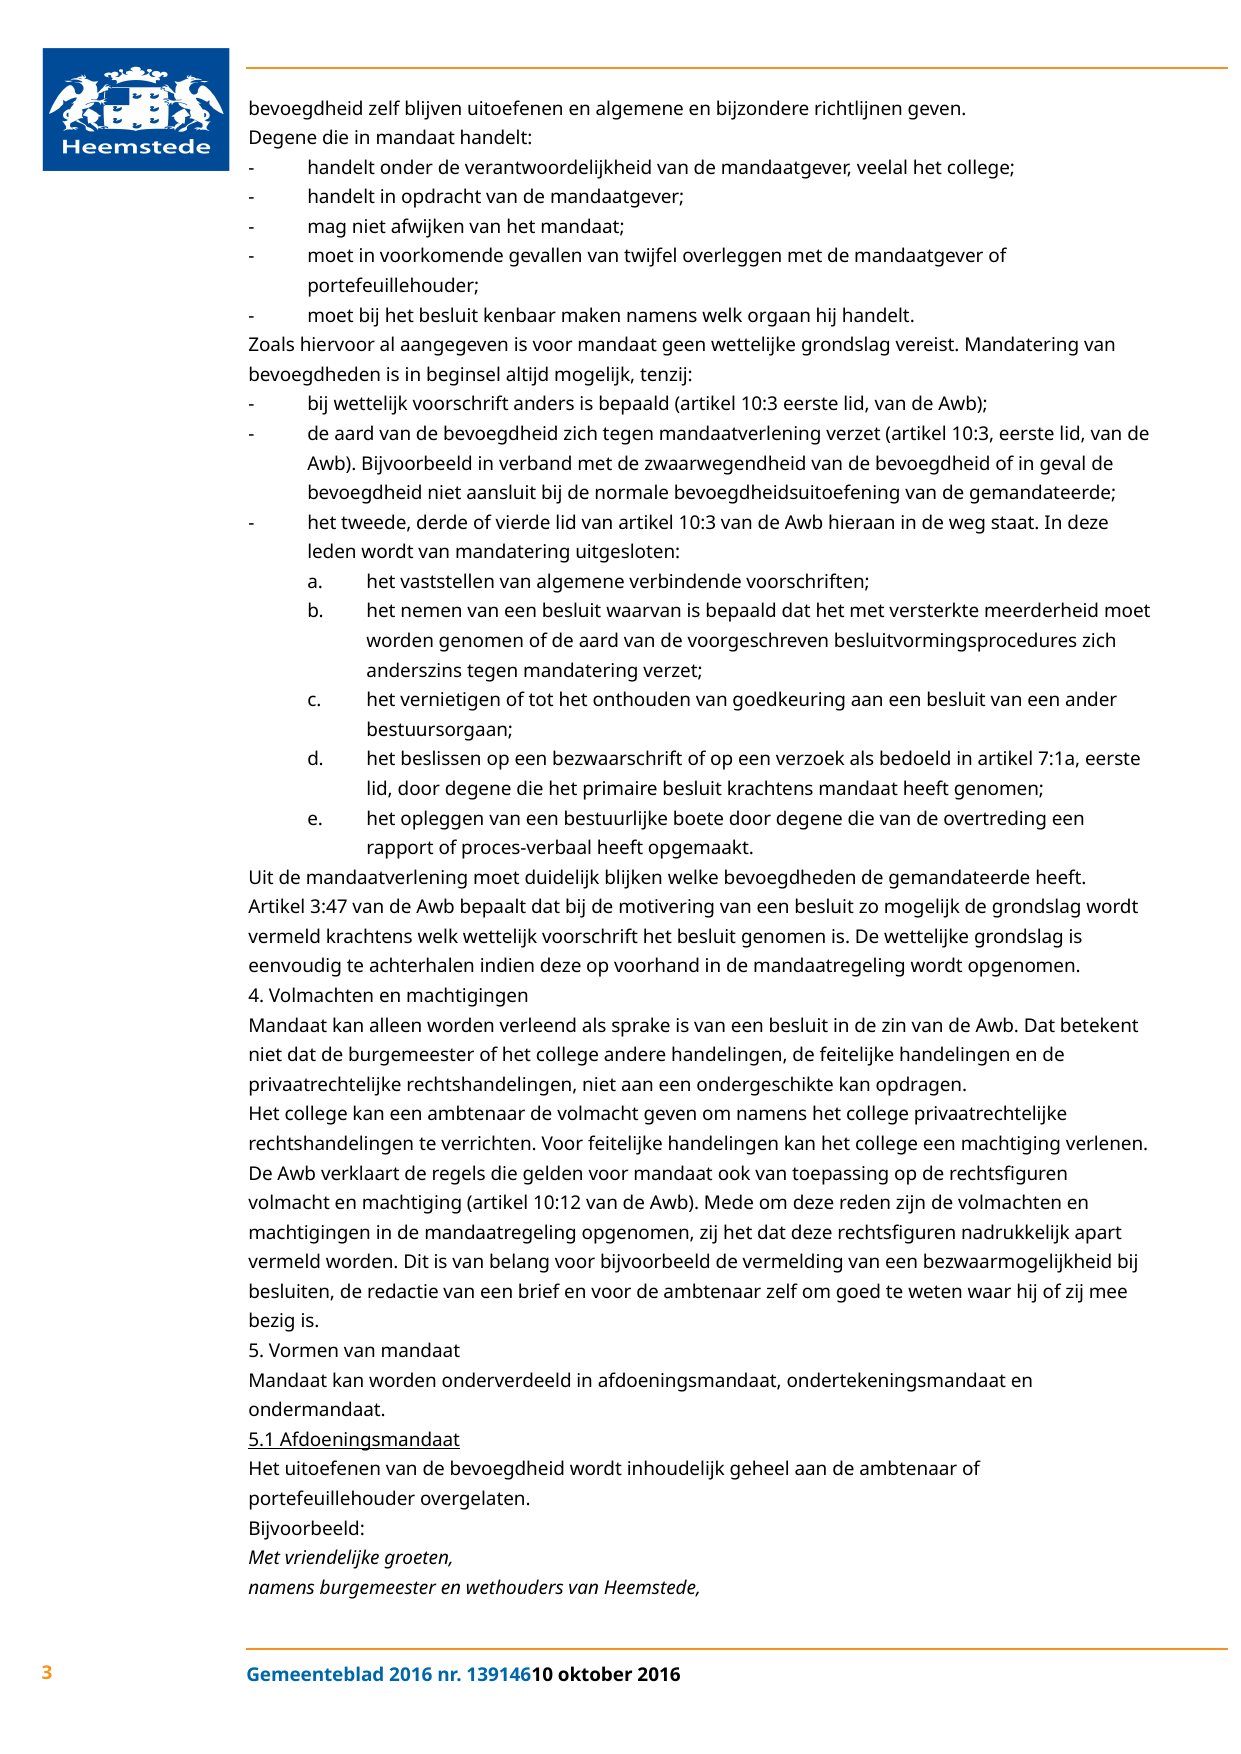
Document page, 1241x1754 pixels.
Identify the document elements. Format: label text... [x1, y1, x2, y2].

text Artikel 3:47 van de Awb bepaalt dat bij de motivering van een besluit zo mogelijk de grondslag wordt vermeld krachtens welk wettelijk voorschrift het besluit genomen is. De wettelijke grondslag is eenvoudig te achterhalen indien deze op voorhand in de mandaatregeling wordt opgenomen. [248, 893, 1152, 978]
list bij wettelijk voorschrift anders is bepaald (artikel 10:3 eerste lid, van de Awb); [248, 391, 1152, 416]
list het nemen van een besluit waarvan is bepaald dat het met versterkte meerderheid moet worden genomen of de aard van de voorgeschreven besluitvormingsprocedures zich anderszins tegen mandatering verzet; [307, 598, 1152, 683]
list het opleggen van een bestuurlijke boete door degene die van de overtreding een rapport of proces-verbaal heeft opgemaakt. [307, 805, 1152, 860]
text Bijvoorbeeld: [248, 1515, 1152, 1541]
list het tweede, derde of vierde lid van artikel 10:3 van de Awb hieraan in de weg staat. In deze leden wordt van mandatering uitgesloten: [248, 509, 1152, 564]
text Het college kan een ambtenaar de volmacht geven om namens het college privaatrechtelijke rechtshandelingen te verrichten. Voor feitelijke handelingen kan het college een machtiging verlenen. [248, 1101, 1152, 1156]
text 4. Volmachten en machtigingen [248, 982, 1152, 1008]
text Het uitoefenen van de bevoegdheid wordt inhoudelijk geheel aan de ambtenaar of portefeuillehouder overgelaten. [248, 1456, 1152, 1511]
text 5. Vormen van mandaat [248, 1337, 1152, 1363]
text De Awb verklaart de regels die gelden voor mandaat ook van toepassing op de rechtsfiguren volmacht en machtiging (artikel 10:12 van de Awb). Mede om deze reden zijn de volmachten en machtigingen in de mandaatregeling opgenomen, zij het dat deze rechtsfiguren nadrukkelijk apart vermeld worden. Dit is van belang voor bijvoorbeeld de vermelding van een bezwaarmogelijkheid bij besluiten, de redactie van een brief en voor de ambtenaar zelf om goed te weten waar hij of zij mee bezig is. [248, 1160, 1152, 1333]
list moet in voorkomende gevallen van twijfel overleggen met de mandaatgever of portefeuillehouder; [248, 243, 1152, 298]
list mag niet afwijken van het mandaat; [248, 213, 1152, 239]
text Met vriendelijke groeten, [248, 1544, 1152, 1570]
text Mandaat kan worden onderverdeeld in afdoeningsmandaat, ondertekeningsmandaat en ondermandaat. [248, 1367, 1152, 1422]
text namens burgemeester en wethouders van Heemstede, [248, 1574, 1152, 1600]
text Degene die in mandaat handelt: [248, 124, 1152, 150]
text bevoegdheid zelf blijven uitoefenen en algemene en bijzondere richtlijnen geven. [248, 95, 1152, 121]
picture [41, 47, 231, 172]
text Zoals hiervoor al aangegeven is voor mandaat geen wettelijke grondslag vereist. Mandatering van bevoegdheden is in beginsel altijd mogelijk, tenzij: [248, 331, 1152, 387]
text 5.1 Afdoeningsmandaat [248, 1426, 1152, 1452]
list handelt onder de verantwoordelijkheid van de mandaatgever, veelal het college; [248, 154, 1152, 180]
list het vernietigen of tot het onthouden van goedkeuring aan een besluit van een ander bestuursorgaan; [307, 686, 1152, 742]
list de aard van de bevoegdheid zich tegen mandaatverlening verzet (artikel 10:3, eerste lid, van de Awb). Bijvoorbeeld in verband met de zwaarwegendheid van de bevoegdheid of in geval de bevoegdheid niet aansluit bij de normale bevoegdheidsuitoefening van de gemandateerde; [248, 420, 1152, 505]
list handelt in opdracht van de mandaatgever; [248, 183, 1152, 209]
list moet bij het besluit kenbaar maken namens welk orgaan hij handelt. [248, 302, 1152, 328]
text Mandaat kan alleen worden verleend als sprake is van een besluit in de zin van de Awb. Dat betekent niet dat de burgemeester of het college andere handelingen, de feitelijke handelingen en de privaatrechtelijke rechtshandelingen, niet aan een ondergeschikte kan opdragen. [248, 1012, 1152, 1097]
list het vaststellen van algemene verbindende voorschriften; [307, 568, 1152, 594]
text Uit de mandaatverlening moet duidelijk blijken welke bevoegdheden de gemandateerde heeft. [248, 864, 1152, 890]
list het beslissen op een bezwaarschrift of op een verzoek als bedoeld in artikel 7:1a, eerste lid, door degene die het primaire besluit krachtens mandaat heeft genomen; [307, 746, 1152, 801]
